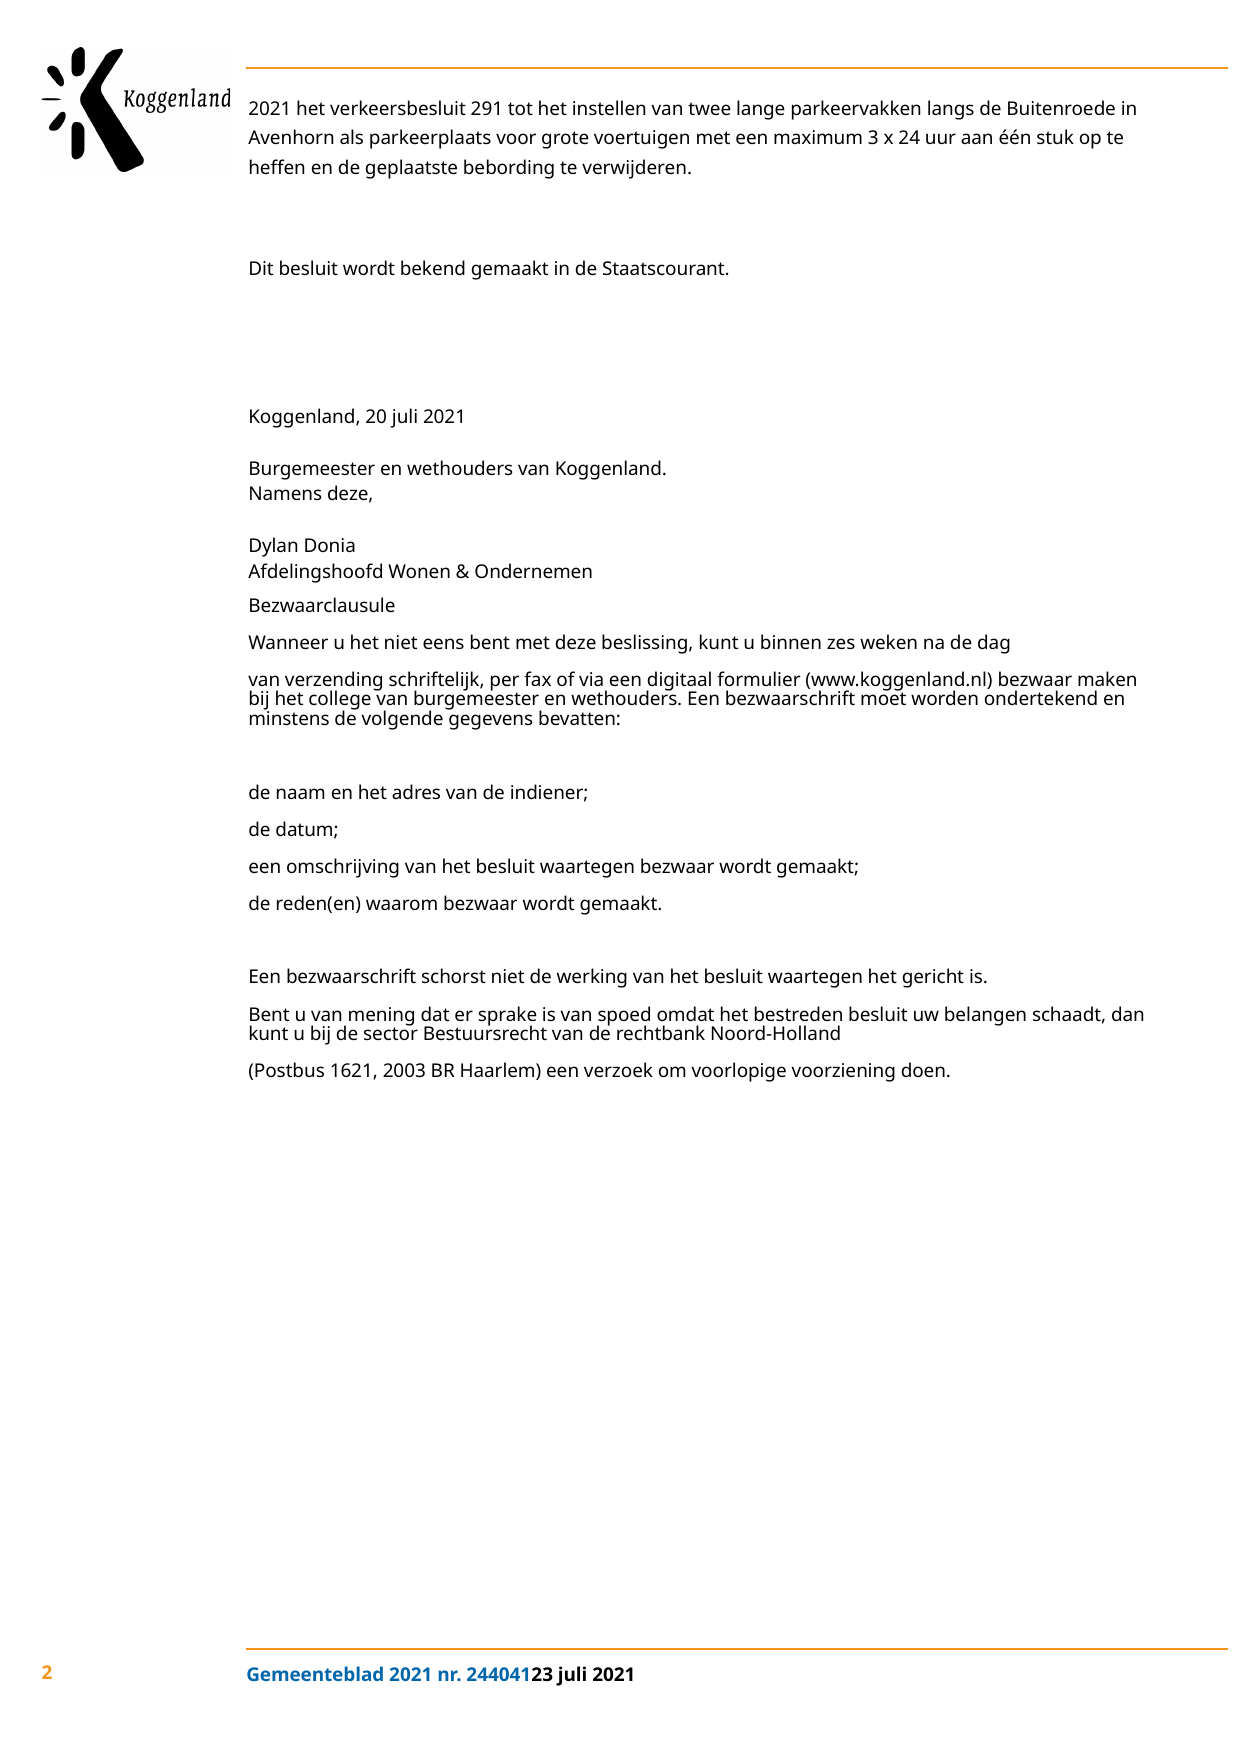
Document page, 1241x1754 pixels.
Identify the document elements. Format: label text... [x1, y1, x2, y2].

text Wanneer u het niet eens bent met deze beslissing, kunt u binnen zes weken na de dag [248, 634, 1152, 653]
text Koggenland, 20 juli 2021 [248, 403, 1152, 429]
text Namens deze, [248, 481, 1152, 506]
text Een bezwaarschrift schorst niet de werking van het besluit waartegen het gericht is. [248, 968, 1152, 988]
text Burgemeester en wethouders van Koggenland. [248, 455, 1152, 481]
text een omschrijving van het besluit waartegen bezwaar wordt gemaakt; [248, 858, 1152, 877]
text van verzending schriftelijk, per fax of via een digitaal formulier (www.koggenland.nl) bezwaar maken bij het college van burgemeester en wethouders. Een bezwaarschrift moet worden ondertekend en minstens de volgende gegevens bevatten: [248, 671, 1152, 729]
text Bezwaarclausule [248, 597, 1152, 616]
text de reden(en) waarom bezwaar wordt gemaakt. [248, 894, 1152, 914]
text 2021 het verkeersbesluit 291 tot het instellen van twee lange parkeervakken langs de Buitenroede in Avenhorn als parkeerplaats voor grote voertuigen met een maximum 3 x 24 uur aan één stuk op te heffen en de geplaatste bebording te verwijderen. [248, 95, 1152, 180]
text de datum; [248, 821, 1152, 840]
text Afdelingshoofd Wonen & Ondernemen [248, 558, 1152, 583]
text Dit besluit wordt bekend gemaakt in de Staatscourant. [248, 255, 1152, 281]
text (Postbus 1621, 2003 BR Haarlem) een verzoek om voorlopige voorziening doen. [248, 1062, 1152, 1081]
text Bent u van mening dat er sprake is van spoed omdat het bestreden besluit uw belangen schaadt, dan kunt u bij de sector Bestuursrecht van de rechtbank Noord-Holland [248, 1006, 1152, 1044]
picture [41, 47, 231, 172]
text de naam en het adres van de indiener; [248, 784, 1152, 803]
text Dylan Donia [248, 532, 1152, 558]
